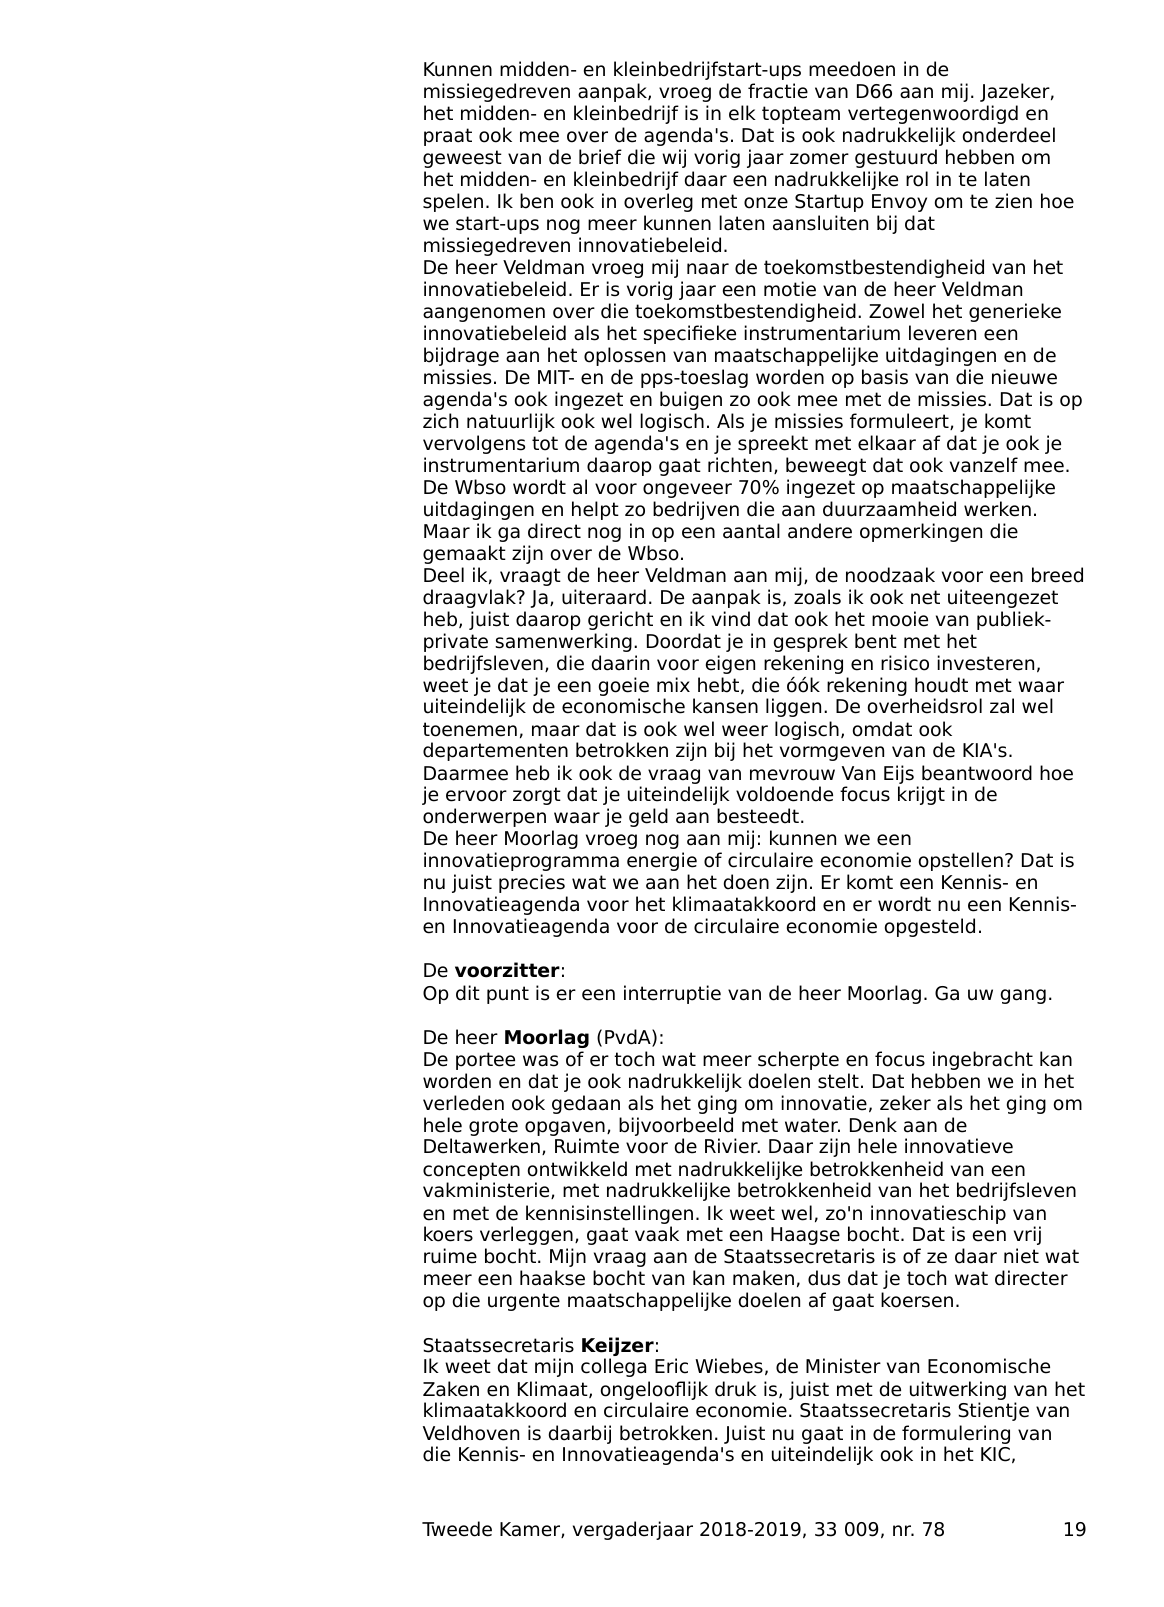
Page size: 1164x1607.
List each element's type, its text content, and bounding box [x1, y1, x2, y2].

text Ik weet dat mijn collega Eric Wiebes, de Minister van Economische Zaken en Klimaat, ongelooflijk druk is, juist met de uitwerking van het klimaatakkoord en circulaire economie. Staatssecretaris Stientje van Veldhoven is daarbij betrokken. Juist nu gaat in de formulering van die Kennis- en Innovatieagenda's en uiteindelijk ook in het KIC, [422, 1356, 1087, 1466]
text Deel ik, vraagt de heer Veldman aan mij, de noodzaak voor een breed draagvlak? Ja, uiteraard. De aanpak is, zoals ik ook net uiteengezet heb, juist daarop gericht en ik vind dat ook het mooie van publiek-private samenwerking. Doordat je in gesprek bent met het bedrijfsleven, die daarin voor eigen rekening en risico investeren, weet je dat je een goeie mix hebt, die óók rekening houdt met waar uiteindelijk de economische kansen liggen. De overheidsrol zal wel toenemen, maar dat is ook wel weer logisch, omdat ook departementen betrokken zijn bij het vormgeven van de KIA's. [422, 564, 1087, 762]
text De heer Veldman vroeg mij naar de toekomstbestendigheid van het innovatiebeleid. Er is vorig jaar een motie van de heer Veldman aangenomen over die toekomstbestendigheid. Zowel het generieke innovatiebeleid als het specifieke instrumentarium leveren een bijdrage aan het oplossen van maatschappelijke uitdagingen en de missies. De MIT- en de pps-toeslag worden op basis van die nieuwe agenda's ook ingezet en buigen zo ook mee met de missies. Dat is op zich natuurlijk ook wel logisch. Als je missies formuleert, je komt vervolgens tot de agenda's en je spreekt met elkaar af dat je ook je instrumentarium daarop gaat richten, beweegt dat ook vanzelf mee. De Wbso wordt al voor ongeveer 70% ingezet op maatschappelijke uitdagingen en helpt zo bedrijven die aan duurzaamheid werken. Maar ik ga direct nog in op een aantal andere opmerkingen die gemaakt zijn over de Wbso. [422, 257, 1087, 564]
text Staatssecretaris Keijzer: [422, 1334, 1087, 1356]
text Kunnen midden- en kleinbedrijfstart-ups meedoen in de missiegedreven aanpak, vroeg de fractie van D66 aan mij. Jazeker, het midden- en kleinbedrijf is in elk topteam vertegenwoordigd en praat ook mee over de agenda's. Dat is ook nadrukkelijk onderdeel geweest van de brief die wij vorig jaar zomer gestuurd hebben om het midden- en kleinbedrijf daar een nadrukkelijke rol in te laten spelen. Ik ben ook in overleg met onze Startup Envoy om te zien hoe we start-ups nog meer kunnen laten aansluiten bij dat missiegedreven innovatiebeleid. [422, 59, 1087, 257]
text Daarmee heb ik ook de vraag van mevrouw Van Eijs beantwoord hoe je ervoor zorgt dat je uiteindelijk voldoende focus krijgt in de onderwerpen waar je geld aan besteedt. [422, 762, 1087, 828]
text De heer Moorlag vroeg nog aan mij: kunnen we een innovatieprogramma energie of circulaire economie opstellen? Dat is nu juist precies wat we aan het doen zijn. Er komt een Kennis- en Innovatieagenda voor het klimaatakkoord en er wordt nu een Kennis- en Innovatieagenda voor de circulaire economie opgesteld. [422, 828, 1087, 938]
text De heer Moorlag (PvdA): [422, 1027, 1087, 1048]
text De voorzitter: [422, 960, 1087, 982]
text De portee was of er toch wat meer scherpte en focus ingebracht kan worden en dat je ook nadrukkelijk doelen stelt. Dat hebben we in het verleden ook gedaan als het ging om innovatie, zeker als het ging om hele grote opgaven, bijvoorbeeld met water. Denk aan de Deltawerken, Ruimte voor de Rivier. Daar zijn hele innovatieve concepten ontwikkeld met nadrukkelijke betrokkenheid van een vakministerie, met nadrukkelijke betrokkenheid van het bedrijfsleven en met de kennisinstellingen. Ik weet wel, zo'n innovatieschip van koers verleggen, gaat vaak met een Haagse bocht. Dat is een vrij ruime bocht. Mijn vraag aan de Staatssecretaris is of ze daar niet wat meer een haakse bocht van kan maken, dus dat je toch wat directer op die urgente maatschappelijke doelen af gaat koersen. [422, 1048, 1087, 1312]
text Op dit punt is er een interruptie van de heer Moorlag. Ga uw gang. [422, 982, 1087, 1004]
